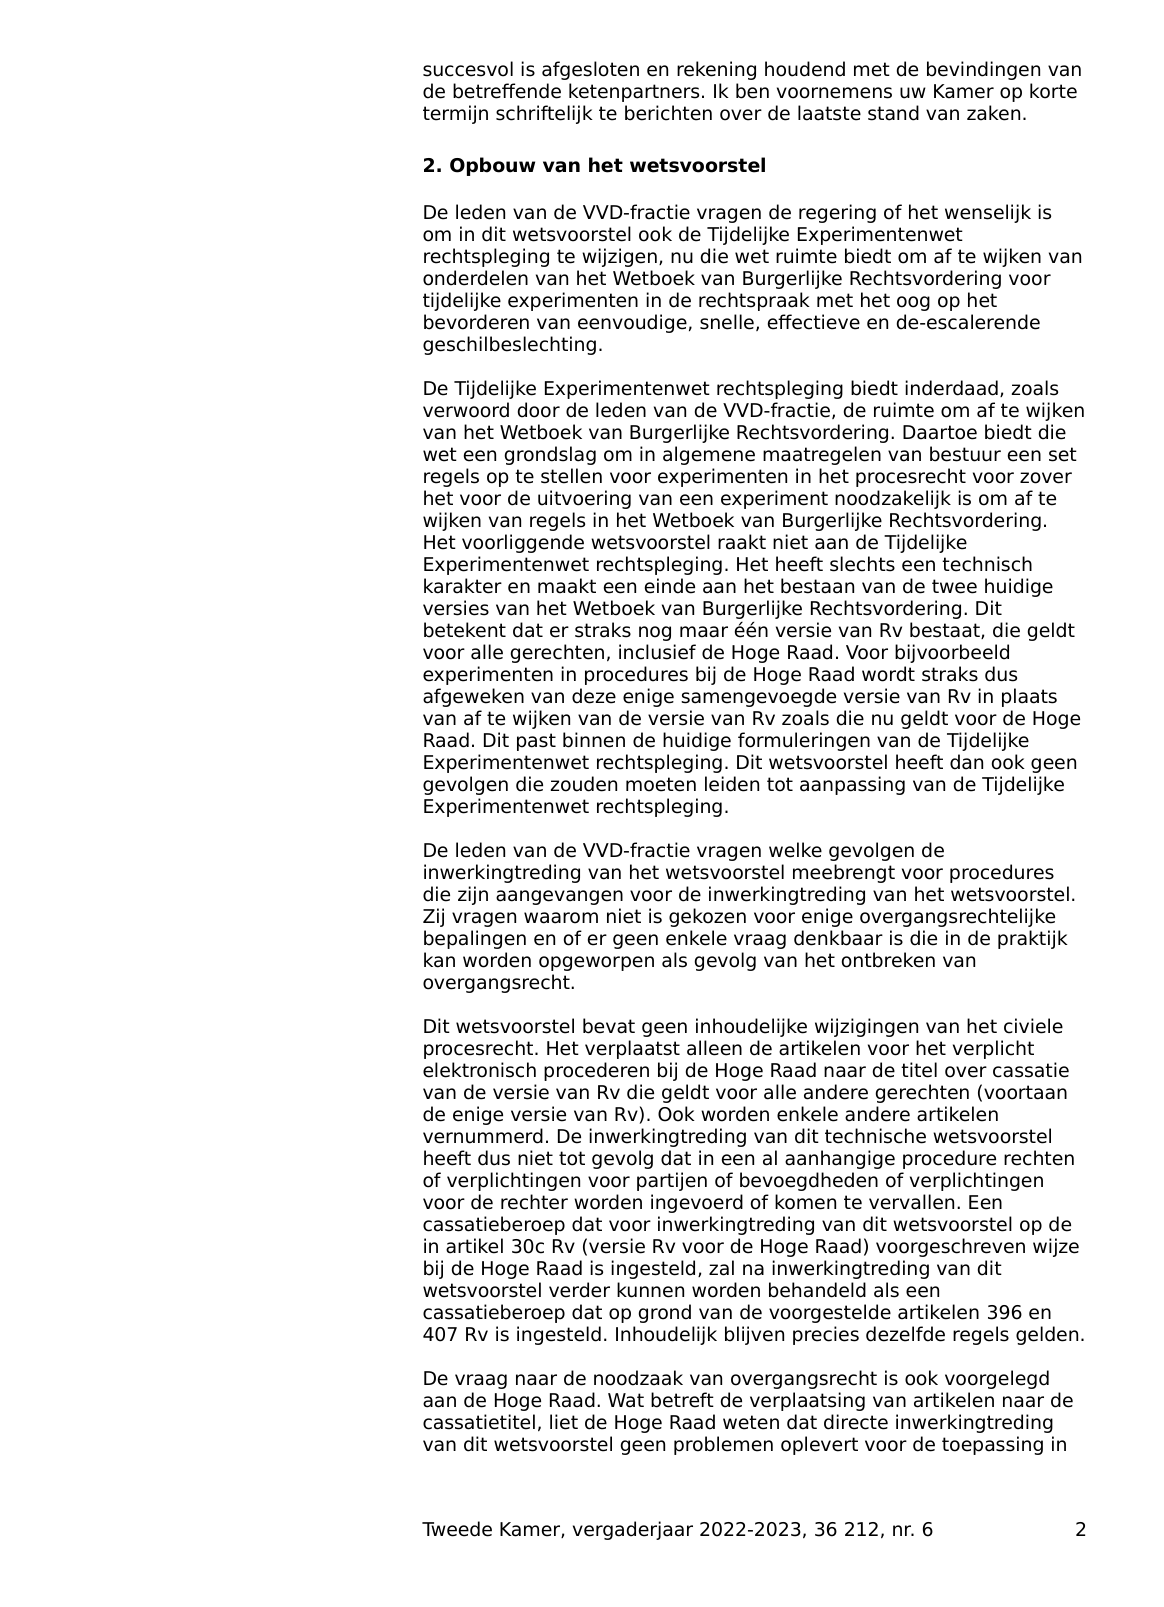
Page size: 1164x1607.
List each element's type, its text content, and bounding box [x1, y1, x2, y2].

text De leden van de VVD-fractie vragen welke gevolgen de inwerkingtreding van het wetsvoorstel meebrengt voor procedures die zijn aangevangen voor de inwerkingtreding van het wetsvoorstel. Zij vragen waarom niet is gekozen voor enige overgangsrechtelijke bepalingen en of er geen enkele vraag denkbaar is die in de praktijk kan worden opgeworpen als gevolg van het ontbreken van overgangsrecht. [422, 840, 1087, 994]
text Dit wetsvoorstel bevat geen inhoudelijke wijzigingen van het civiele procesrecht. Het verplaatst alleen de artikelen voor het verplicht elektronisch procederen bij de Hoge Raad naar de titel over cassatie van de versie van Rv die geldt voor alle andere gerechten (voortaan de enige versie van Rv). Ook worden enkele andere artikelen vernummerd. De inwerkingtreding van dit technische wetsvoorstel heeft dus niet tot gevolg dat in een al aanhangige procedure rechten of verplichtingen voor partijen of bevoegdheden of verplichtingen voor de rechter worden ingevoerd of komen te vervallen. Een cassatieberoep dat voor inwerkingtreding van dit wetsvoorstel op de in artikel 30c Rv (versie Rv voor de Hoge Raad) voorgeschreven wijze bij de Hoge Raad is ingesteld, zal na inwerkingtreding van dit wetsvoorstel verder kunnen worden behandeld als een cassatieberoep dat op grond van de voorgestelde artikelen 396 en 407 Rv is ingesteld. Inhoudelijk blijven precies dezelfde regels gelden. [422, 1016, 1087, 1346]
text De leden van de VVD-fractie vragen de regering of het wenselijk is om in dit wetsvoorstel ook de Tijdelijke Experimentenwet rechtspleging te wijzigen, nu die wet ruimte biedt om af te wijken van onderdelen van het Wetboek van Burgerlijke Rechtsvordering voor tijdelijke experimenten in de rechtspraak met het oog op het bevorderen van eenvoudige, snelle, effectieve en de-escalerende geschilbeslechting. [422, 202, 1087, 356]
subtitle 2. Opbouw van het wetsvoorstel [422, 155, 1087, 177]
text De Tijdelijke Experimentenwet rechtspleging biedt inderdaad, zoals verwoord door de leden van de VVD-fractie, de ruimte om af te wijken van het Wetboek van Burgerlijke Rechtsvordering. Daartoe biedt die wet een grondslag om in algemene maatregelen van bestuur een set regels op te stellen voor experimenten in het procesrecht voor zover het voor de uitvoering van een experiment noodzakelijk is om af te wijken van regels in het Wetboek van Burgerlijke Rechtsvordering. Het voorliggende wetsvoorstel raakt niet aan de Tijdelijke Experimentenwet rechtspleging. Het heeft slechts een technisch karakter en maakt een einde aan het bestaan van de twee huidige versies van het Wetboek van Burgerlijke Rechtsvordering. Dit betekent dat er straks nog maar één versie van Rv bestaat, die geldt voor alle gerechten, inclusief de Hoge Raad. Voor bijvoorbeeld experimenten in procedures bij de Hoge Raad wordt straks dus afgeweken van deze enige samengevoegde versie van Rv in plaats van af te wijken van de versie van Rv zoals die nu geldt voor de Hoge Raad. Dit past binnen de huidige formuleringen van de Tijdelijke Experimentenwet rechtspleging. Dit wetsvoorstel heeft dan ook geen gevolgen die zouden moeten leiden tot aanpassing van de Tijdelijke Experimentenwet rechtspleging. [422, 378, 1087, 818]
text succesvol is afgesloten en rekening houdend met de bevindingen van de betreffende ketenpartners. Ik ben voornemens uw Kamer op korte termijn schriftelijk te berichten over de laatste stand van zaken. [422, 59, 1087, 125]
text De vraag naar de noodzaak van overgangsrecht is ook voorgelegd aan de Hoge Raad. Wat betreft de verplaatsing van artikelen naar de cassatietitel, liet de Hoge Raad weten dat directe inwerkingtreding van dit wetsvoorstel geen problemen oplevert voor de toepassing in [422, 1368, 1087, 1456]
